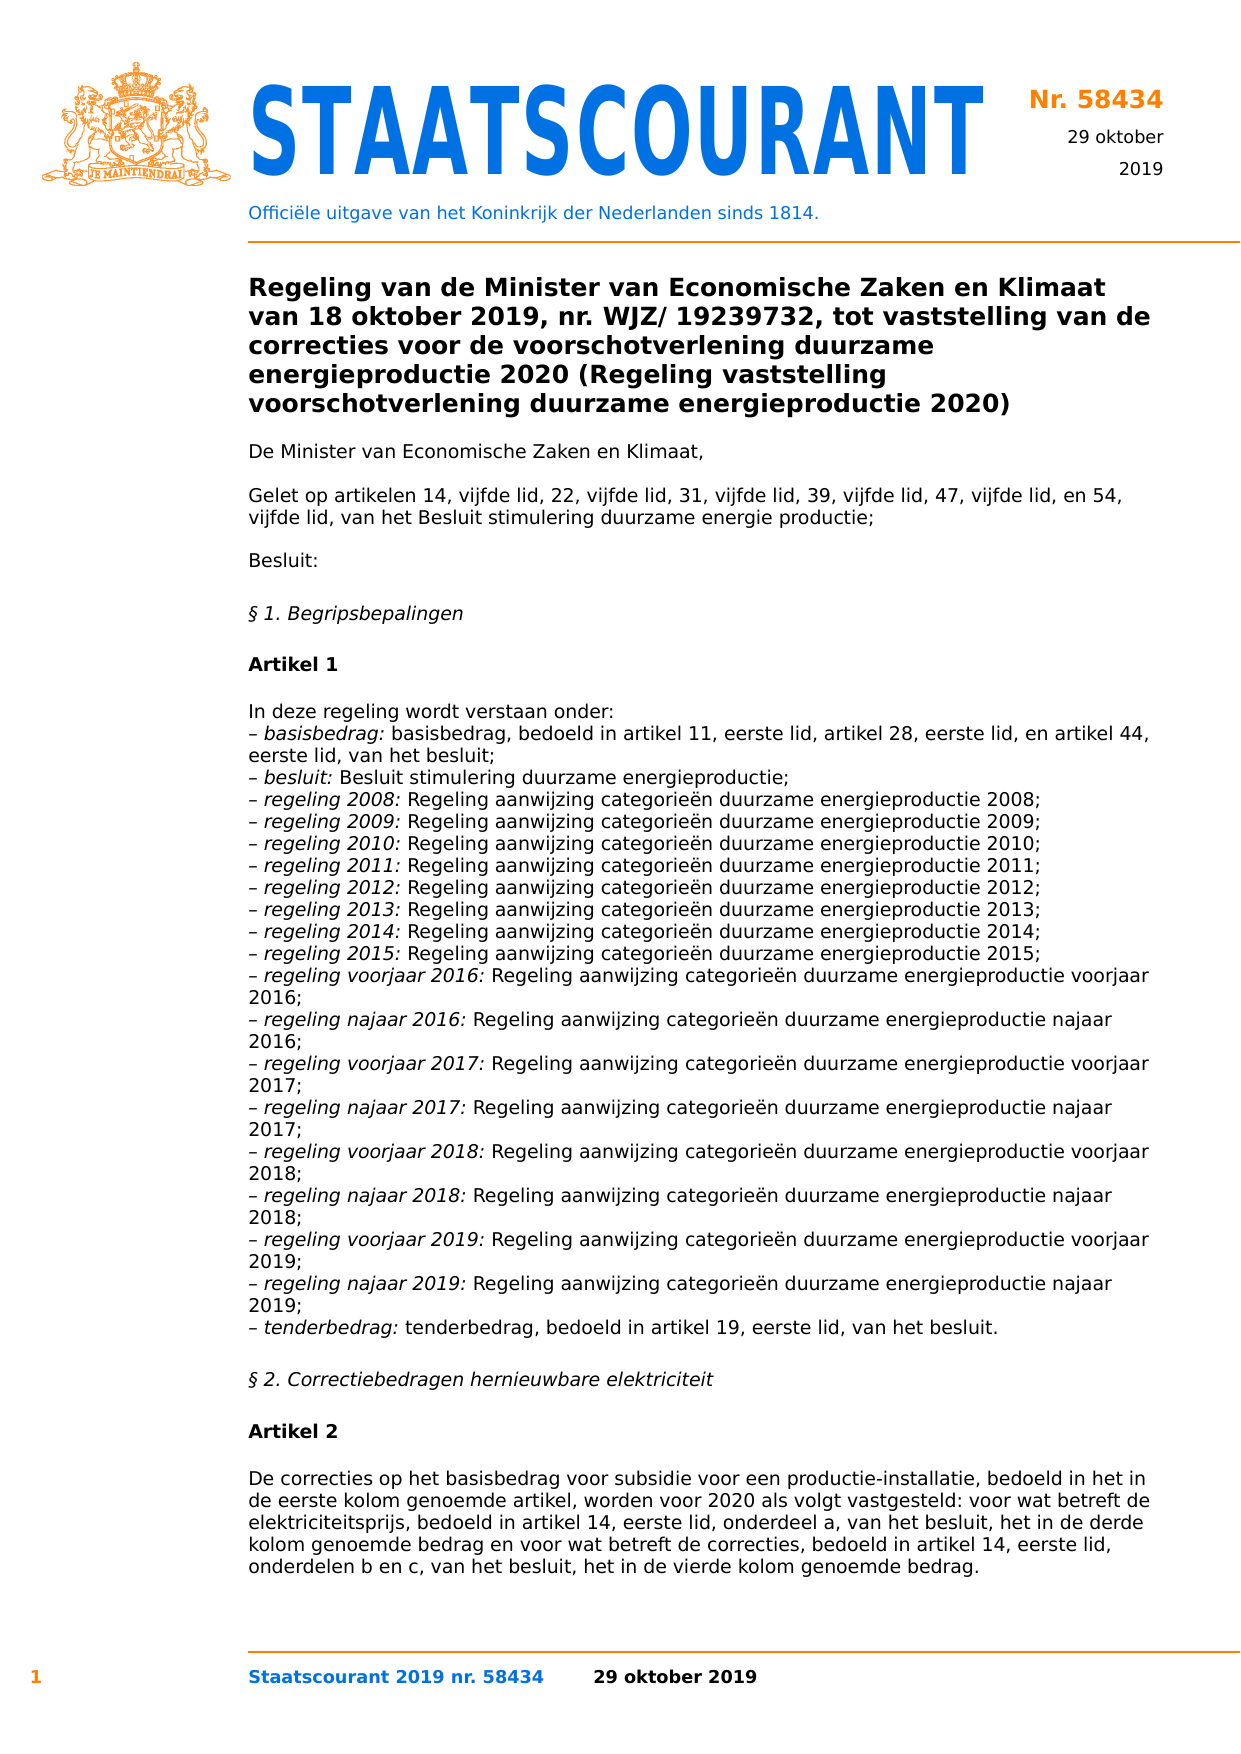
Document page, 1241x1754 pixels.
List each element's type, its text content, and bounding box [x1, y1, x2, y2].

subtitle § 2. Correctiebedragen hernieuwbare elektriciteit [248, 1369, 1163, 1391]
table_cell 29 oktober [998, 121, 1240, 153]
text – regeling voorjaar 2019: Regeling aanwijzing categorieën duurzame energieproductie voorjaar 2019; [248, 1229, 1163, 1273]
text – regeling voorjaar 2018: Regeling aanwijzing categorieën duurzame energieproductie voorjaar 2018; [248, 1141, 1163, 1185]
table_header Nr. 58434 [998, 62, 1240, 121]
picture [41, 62, 231, 186]
table_cell Officiële uitgave van het Koninkrijk der Nederlanden sinds 1814. [248, 203, 1240, 241]
text – regeling 2010: Regeling aanwijzing categorieën duurzame energieproductie 2010; [248, 833, 1163, 855]
text – regeling voorjaar 2017: Regeling aanwijzing categorieën duurzame energieproductie voorjaar 2017; [248, 1053, 1163, 1097]
subtitle § 1. Begripsbepalingen [248, 602, 1163, 624]
text – regeling najaar 2019: Regeling aanwijzing categorieën duurzame energieproductie najaar 2019; [248, 1273, 1163, 1317]
subtitle Artikel 1 [248, 654, 1163, 676]
text – tenderbedrag: tenderbedrag, bedoeld in artikel 19, eerste lid, van het besluit. [248, 1317, 1163, 1339]
text – regeling 2014: Regeling aanwijzing categorieën duurzame energieproductie 2014; [248, 921, 1163, 943]
text – regeling najaar 2016: Regeling aanwijzing categorieën duurzame energieproductie najaar 2016; [248, 1009, 1163, 1053]
text In deze regeling wordt verstaan onder: [248, 701, 1163, 723]
text – regeling 2008: Regeling aanwijzing categorieën duurzame energieproductie 2008; [248, 789, 1163, 811]
table_cell 2019 [998, 153, 1240, 203]
text – regeling 2015: Regeling aanwijzing categorieën duurzame energieproductie 2015; [248, 943, 1163, 965]
subtitle Artikel 2 [248, 1421, 1163, 1443]
text – regeling 2011: Regeling aanwijzing categorieën duurzame energieproductie 2011; [248, 855, 1163, 877]
text Gelet op artikelen 14, vijfde lid, 22, vijfde lid, 31, vijfde lid, 39, vijfde lid, 47, vijfde lid, en 54, vijfde lid, van het Besluit stimulering duurzame energie productie; [248, 484, 1163, 528]
text Besluit: [248, 550, 1163, 572]
text – regeling najaar 2018: Regeling aanwijzing categorieën duurzame energieproductie najaar 2018; [248, 1185, 1163, 1229]
text De Minister van Economische Zaken en Klimaat, [248, 441, 1163, 463]
subtitle Regeling van de Minister van Economische Zaken en Klimaat van 18 oktober 2019, nr. WJZ/ 19239732, tot vaststelling van de correcties voor de voorschotverlening duurzame energieproductie 2020 (Regeling vaststelling voorschotverlening duurzame energieproductie 2020) [248, 273, 1163, 419]
table_header [25, 62, 248, 241]
text – regeling 2012: Regeling aanwijzing categorieën duurzame energieproductie 2012; [248, 877, 1163, 899]
text De correcties op het basisbedrag voor subsidie voor een productie-installatie, bedoeld in het in de eerste kolom genoemde artikel, worden voor 2020 als volgt vastgesteld: voor wat betreft de elektriciteitsprijs, bedoeld in artikel 14, eerste lid, onderdeel a, van het besluit, het in de derde kolom genoemde bedrag en voor wat betreft de correcties, bedoeld in artikel 14, eerste lid, onderdelen b en c, van het besluit, het in de vierde kolom genoemde bedrag. [248, 1468, 1163, 1578]
table_header STAATSCOURANT [248, 62, 998, 203]
text – regeling 2009: Regeling aanwijzing categorieën duurzame energieproductie 2009; [248, 811, 1163, 833]
text – regeling 2013: Regeling aanwijzing categorieën duurzame energieproductie 2013; [248, 899, 1163, 921]
text – regeling najaar 2017: Regeling aanwijzing categorieën duurzame energieproductie najaar 2017; [248, 1097, 1163, 1141]
text – basisbedrag: basisbedrag, bedoeld in artikel 11, eerste lid, artikel 28, eerste lid, en artikel 44, eerste lid, van het besluit; [248, 723, 1163, 767]
text – besluit: Besluit stimulering duurzame energieproductie; [248, 767, 1163, 789]
text – regeling voorjaar 2016: Regeling aanwijzing categorieën duurzame energieproductie voorjaar 2016; [248, 965, 1163, 1009]
